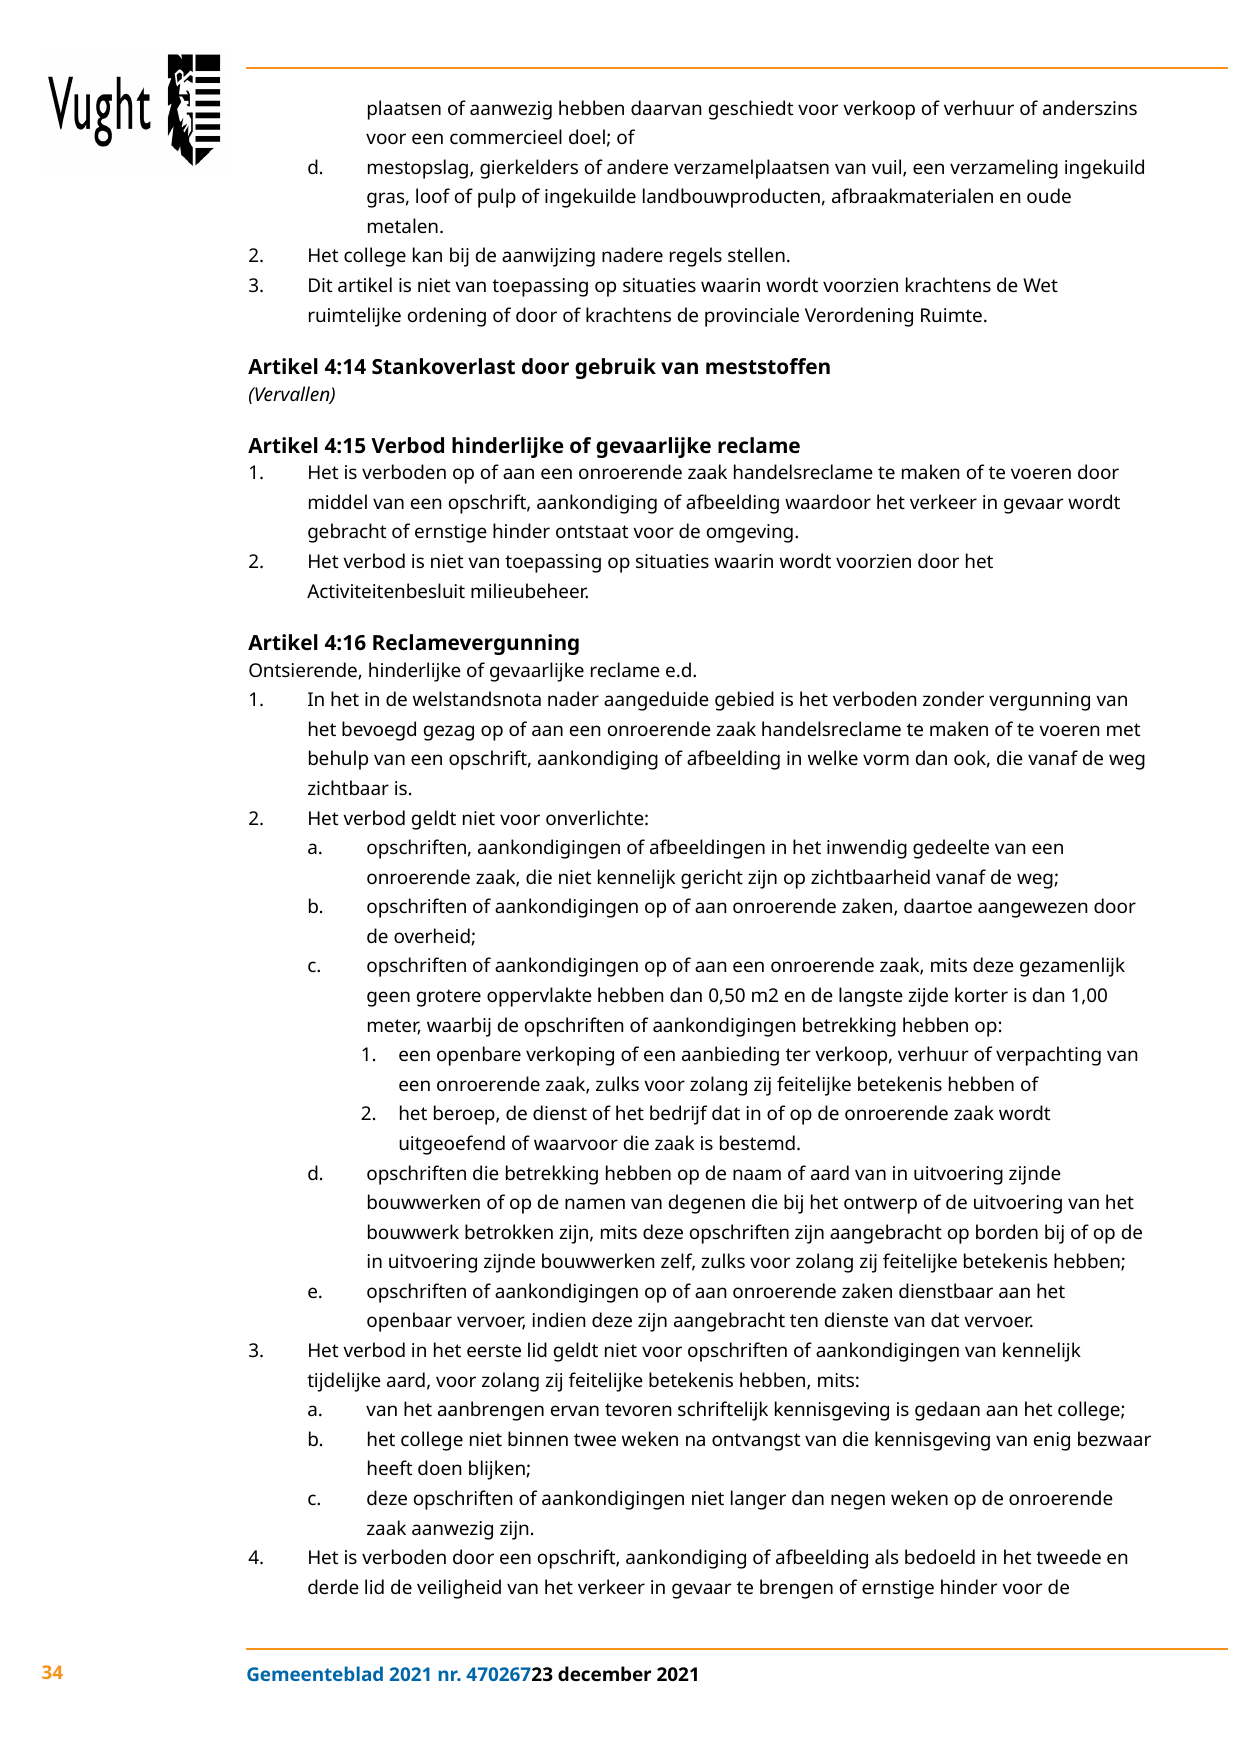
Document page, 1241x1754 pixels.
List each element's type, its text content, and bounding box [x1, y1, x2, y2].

list Het is verboden op of aan een onroerende zaak handelsreclame te maken of te voeren door middel van een opschrift, aankondiging of afbeelding waardoor het verkeer in gevaar wordt gebracht of ernstige hinder ontstaat voor de omgeving. [248, 459, 1152, 544]
picture [41, 47, 231, 172]
list Het verbod in het eerste lid geldt niet voor opschriften of aankondigingen van kennelijk tijdelijke aard, voor zolang zij feitelijke betekenis hebben, mits: [248, 1337, 1152, 1392]
text Ontsierende, hinderlijke of gevaarlijke reclame e.d. [248, 657, 1152, 682]
list het college niet binnen twee weken na ontvangst van die kennisgeving van enig bezwaar heeft doen blijken; [307, 1426, 1152, 1481]
list van het aanbrengen ervan tevoren schriftelijk kennisgeving is gedaan aan het college; [307, 1396, 1152, 1422]
list plaatsen of aanwezig hebben daarvan geschiedt voor verkoop of verhuur of anderszins voor een commercieel doel; of [307, 95, 1152, 150]
list Het verbod geldt niet voor onverlichte: [248, 805, 1152, 830]
text Artikel 4:14 Stankoverlast door gebruik van meststoffen [248, 352, 1152, 381]
list In het in de welstandsnota nader aangeduide gebied is het verboden zonder vergunning van het bevoegd gezag op of aan een onroerende zaak handelsreclame te maken of te voeren met behulp van een opschrift, aankondiging of afbeelding in welke vorm dan ook, die vanaf de weg zichtbaar is. [248, 686, 1152, 801]
list Dit artikel is niet van toepassing op situaties waarin wordt voorzien krachtens de Wet ruimtelijke ordening of door of krachtens de provinciale Verordening Ruimte. [248, 272, 1152, 328]
list Het verbod is niet van toepassing op situaties waarin wordt voorzien door het Activiteitenbesluit milieubeheer. [248, 548, 1152, 604]
list opschriften, aankondigingen of afbeeldingen in het inwendig gedeelte van een onroerende zaak, die niet kennelijk gericht zijn op zichtbaarheid vanaf de weg; [307, 834, 1152, 889]
text (Vervallen) [248, 381, 1152, 406]
list opschriften die betrekking hebben op de naam of aard van in uitvoering zijnde bouwwerken of op de namen van degenen die bij het ontwerp of de uitvoering van het bouwwerk betrokken zijn, mits deze opschriften zijn aangebracht op borden bij of op de in uitvoering zijnde bouwwerken zelf, zulks voor zolang zij feitelijke betekenis hebben; [307, 1160, 1152, 1274]
list Het college kan bij de aanwijzing nadere regels stellen. [248, 243, 1152, 268]
list mestopslag, gierkelders of andere verzamelplaatsen van vuil, een verzameling ingekuild gras, loof of pulp of ingekuilde landbouwproducten, afbraakmaterialen en oude metalen. [307, 154, 1152, 239]
list deze opschriften of aankondigingen niet langer dan negen weken op de onroerende zaak aanwezig zijn. [307, 1485, 1152, 1540]
text Artikel 4:15 Verbod hinderlijke of gevaarlijke reclame [248, 431, 1152, 459]
list opschriften of aankondigingen op of aan onroerende zaken dienstbaar aan het openbaar vervoer, indien deze zijn aangebracht ten dienste van dat vervoer. [307, 1278, 1152, 1333]
list opschriften of aankondigingen op of aan onroerende zaken, daartoe aangewezen door de overheid; [307, 893, 1152, 949]
list Het is verboden door een opschrift, aankondiging of afbeelding als bedoeld in het tweede en derde lid de veiligheid van het verkeer in gevaar te brengen of ernstige hinder voor de [248, 1544, 1152, 1599]
list een openbare verkoping of een aanbieding ter verkoop, verhuur of verpachting van een onroerende zaak, zulks voor zolang zij feitelijke betekenis hebben of [361, 1041, 1152, 1097]
list het beroep, de dienst of het bedrijf dat in of op de onroerende zaak wordt uitgeoefend of waarvoor die zaak is bestemd. [361, 1101, 1152, 1156]
text Artikel 4:16 Reclamevergunning [248, 628, 1152, 657]
list opschriften of aankondigingen op of aan een onroerende zaak, mits deze gezamenlijk geen grotere oppervlakte hebben dan 0,50 m2 en de langste zijde korter is dan 1,00 meter, waarbij de opschriften of aankondigingen betrekking hebben op: [307, 953, 1152, 1037]
